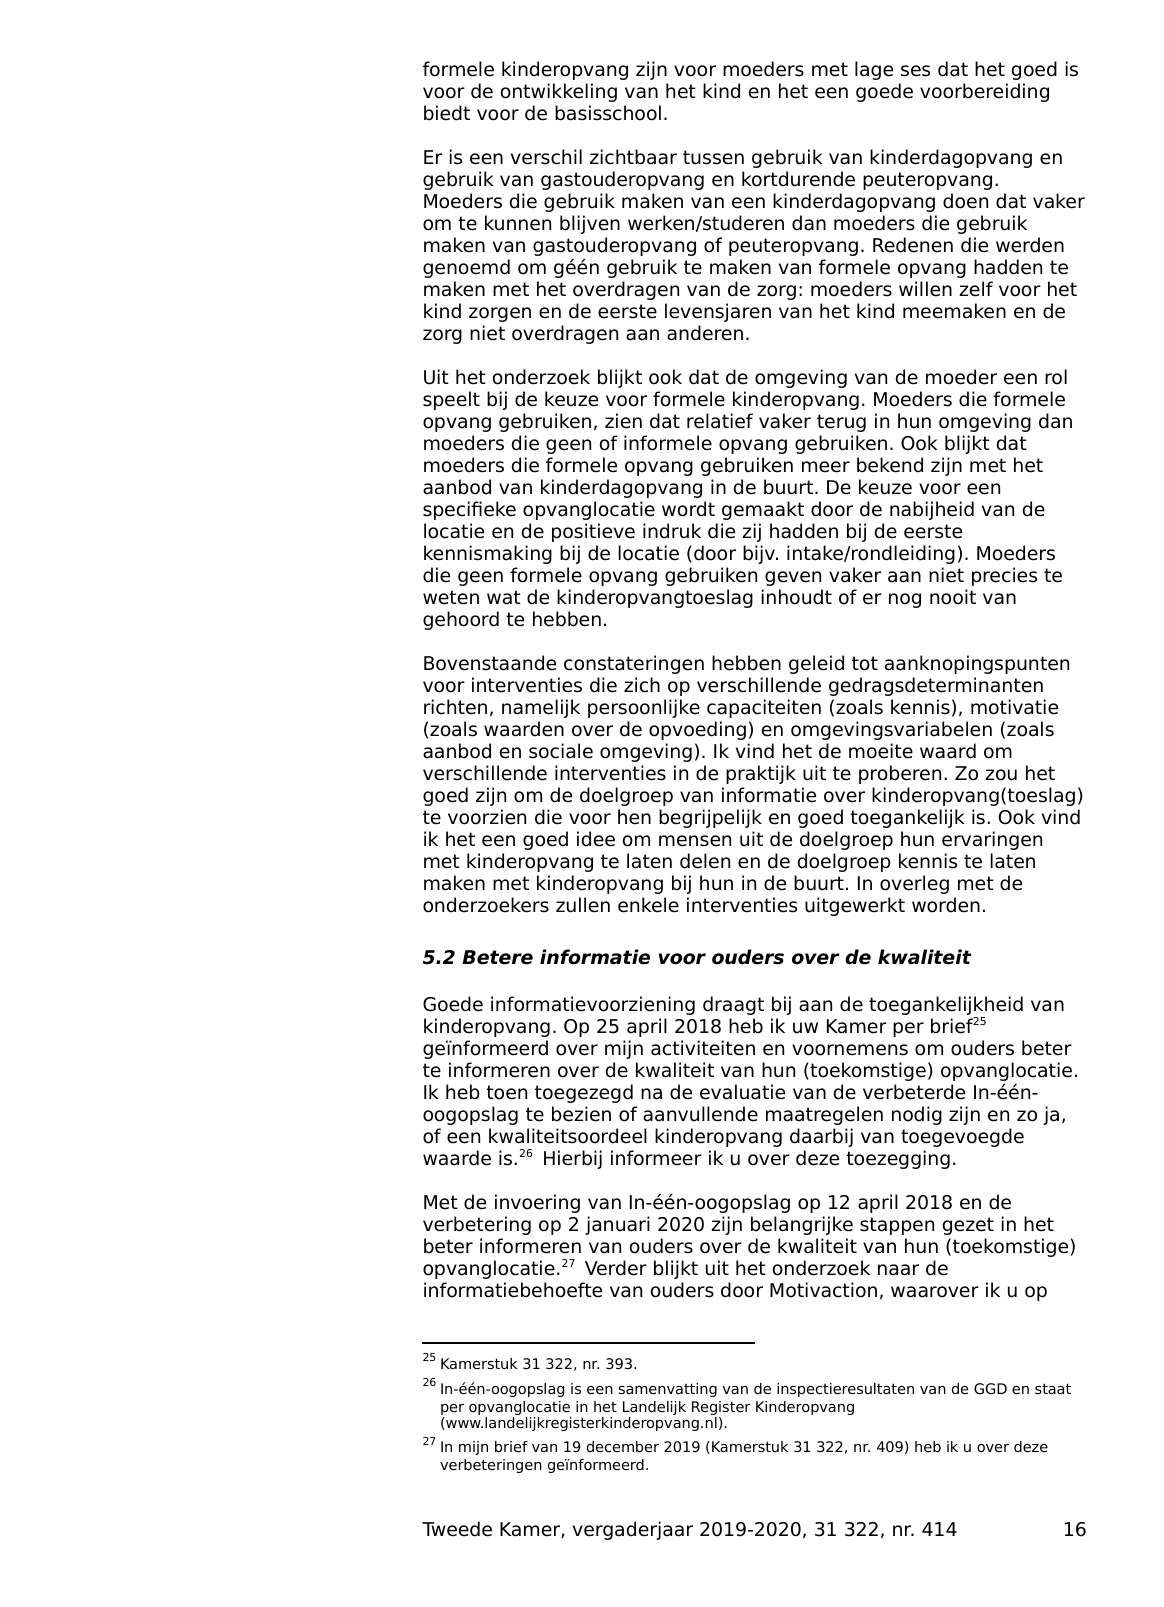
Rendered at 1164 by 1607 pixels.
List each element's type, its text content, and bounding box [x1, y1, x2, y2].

text In-één-oogopslag is een samenvatting van de inspectieresultaten van de GGD en staat per opvanglocatie in het Landelijk Register Kinderopvang (www.landelijkregisterkinderopvang.nl). [422, 1377, 1087, 1432]
subtitle 5.2 Betere informatie voor ouders over de kwaliteit [422, 947, 1087, 969]
text Kamerstuk 31 322, nr. 393. [422, 1352, 1087, 1374]
text Uit het onderzoek blijkt ook dat de omgeving van de moeder een rol speelt bij de keuze voor formele kinderopvang. Moeders die formele opvang gebruiken, zien dat relatief vaker terug in hun omgeving dan moeders die geen of informele opvang gebruiken. Ook blijkt dat moeders die formele opvang gebruiken meer bekend zijn met het aanbod van kinderdagopvang in de buurt. De keuze voor een specifieke opvanglocatie wordt gemaakt door de nabijheid van de locatie en de positieve indruk die zij hadden bij de eerste kennismaking bij de locatie (door bijv. intake/rondleiding). Moeders die geen formele opvang gebruiken geven vaker aan niet precies te weten wat de kinderopvangtoeslag inhoudt of er nog nooit van gehoord te hebben. [422, 367, 1087, 631]
text Goede informatievoorziening draagt bij aan de toegankelijkheid van kinderopvang. Op 25 april 2018 heb ik uw Kamer per brief geïnformeerd over mijn activiteiten en voornemens om ouders beter te informeren over de kwaliteit van hun (toekomstige) opvanglocatie. Ik heb toen toegezegd na de evaluatie van de verbeterde In-één-oogopslag te bezien of aanvullende maatregelen nodig zijn en zo ja, of een kwaliteitsoordeel kinderopvang daarbij van toegevoegde waarde is. Hierbij informeer ik u over deze toezegging. [422, 994, 1087, 1170]
text Bovenstaande constateringen hebben geleid tot aanknopingspunten voor interventies die zich op verschillende gedragsdeterminanten richten, namelijk persoonlijke capaciteiten (zoals kennis), motivatie (zoals waarden over de opvoeding) en omgevingsvariabelen (zoals aanbod en sociale omgeving). Ik vind het de moeite waard om verschillende interventies in de praktijk uit te proberen. Zo zou het goed zijn om de doelgroep van informatie over kinderopvang(toeslag) te voorzien die voor hen begrijpelijk en goed toegankelijk is. Ook vind ik het een goed idee om mensen uit de doelgroep hun ervaringen met kinderopvang te laten delen en de doelgroep kennis te laten maken met kinderopvang bij hun in de buurt. In overleg met de onderzoekers zullen enkele interventies uitgewerkt worden. [422, 653, 1087, 917]
text formele kinderopvang zijn voor moeders met lage ses dat het goed is voor de ontwikkeling van het kind en het een goede voorbereiding biedt voor de basisschool. [422, 59, 1087, 125]
text In mijn brief van 19 december 2019 (Kamerstuk 31 322, nr. 409) heb ik u over deze verbeteringen geïnformeerd. [422, 1435, 1087, 1474]
text Er is een verschil zichtbaar tussen gebruik van kinderdagopvang en gebruik van gastouderopvang en kortdurende peuteropvang. Moeders die gebruik maken van een kinderdagopvang doen dat vaker om te kunnen blijven werken/studeren dan moeders die gebruik maken van gastouderopvang of peuteropvang. Redenen die werden genoemd om géén gebruik te maken van formele opvang hadden te maken met het overdragen van de zorg: moeders willen zelf voor het kind zorgen en de eerste levensjaren van het kind meemaken en de zorg niet overdragen aan anderen. [422, 147, 1087, 345]
text Met de invoering van In-één-oogopslag op 12 april 2018 en de verbetering op 2 januari 2020 zijn belangrijke stappen gezet in het beter informeren van ouders over de kwaliteit van hun (toekomstige) opvanglocatie. Verder blijkt uit het onderzoek naar de informatiebehoefte van ouders door Motivaction, waarover ik u op [422, 1192, 1087, 1302]
